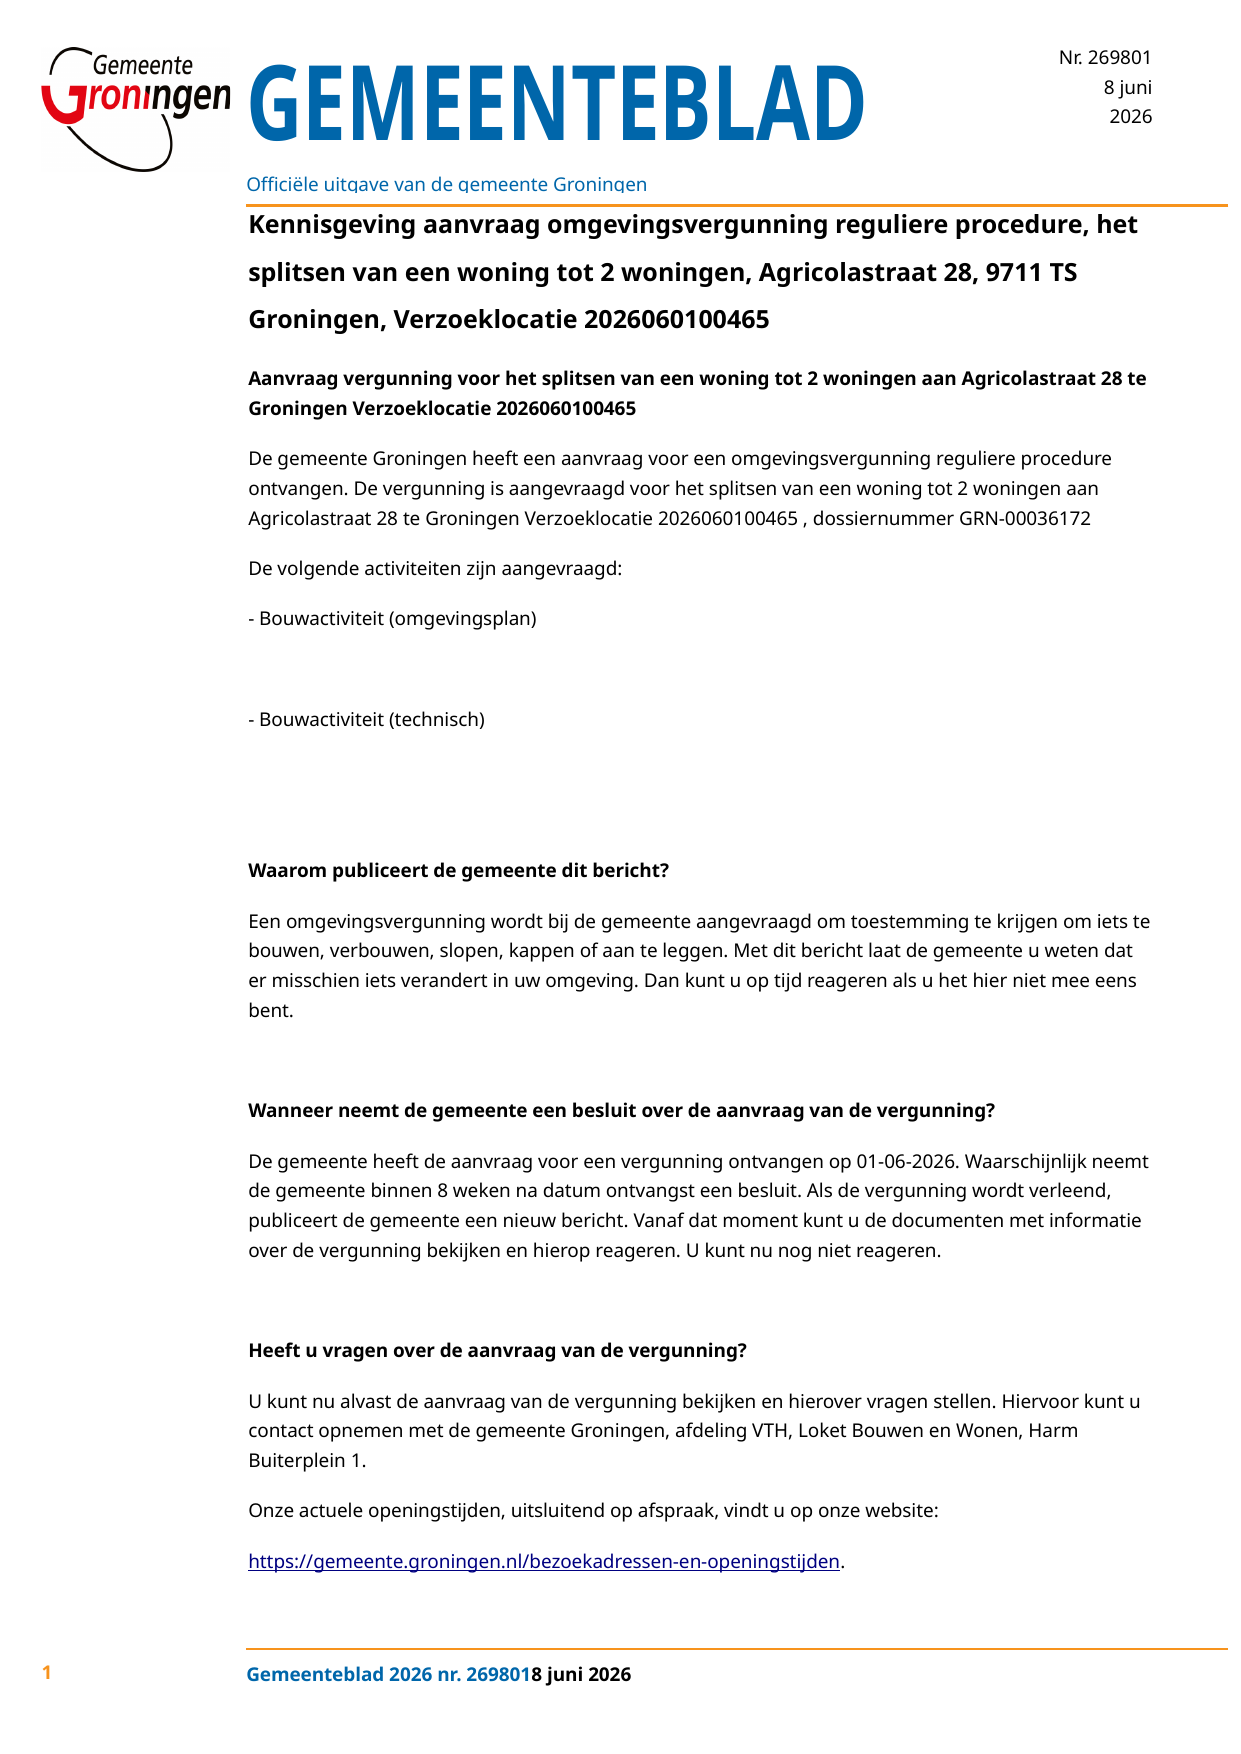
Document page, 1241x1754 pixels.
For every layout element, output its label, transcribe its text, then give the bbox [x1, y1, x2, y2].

text Wanneer neemt de gemeente een besluit over de aanvraag van de vergunning? [248, 1098, 1152, 1123]
text U kunt nu alvast de aanvraag van de vergunning bekijken en hierover vragen stellen. Hiervoor kunt u contact opnemen met de gemeente Groningen, afdeling VTH, Loket Bouwen en Wonen, Harm Buiterplein 1. [248, 1388, 1152, 1473]
text https://gemeente.groningen.nl/bezoekadressen-en-openingstijden. [248, 1548, 1152, 1574]
text De volgende activiteiten zijn aangevraagd: [248, 555, 1152, 581]
text Heeft u vragen over de aanvraag van de vergunning? [248, 1338, 1152, 1363]
text - Bouwactiviteit (omgevingsplan) [248, 606, 1152, 631]
text De gemeente heeft de aanvraag voor een vergunning ontvangen op 01-06-2026. Waarschijnlijk neemt de gemeente binnen 8 weken na datum ontvangst een besluit. Als de vergunning wordt verleend, publiceert de gemeente een nieuw bericht. Vanaf dat moment kunt u de documenten met informatie over de vergunning bekijken en hierop reageren. U kunt nu nog niet reageren. [248, 1148, 1152, 1262]
text Kennisgeving aanvraag omgevingsvergunning reguliere procedure, het splitsen van een woning tot 2 woningen, Agricolastraat 28, 9711 TS Groningen, Verzoeklocatie 2026060100465 [248, 207, 1152, 336]
text - Bouwactiviteit (technisch) [248, 706, 1152, 732]
text Waarom publiceert de gemeente dit bericht? [248, 858, 1152, 883]
text Onze actuele openingstijden, uitsluitend op afspraak, vindt u op onze website: [248, 1498, 1152, 1523]
picture [41, 47, 231, 172]
text Een omgevingsvergunning wordt bij de gemeente aangevraagd om toestemming te krijgen om iets te bouwen, verbouwen, slopen, kappen of aan te leggen. Met dit bericht laat de gemeente u weten dat er misschien iets verandert in uw omgeving. Dan kunt u op tijd reageren als u het hier niet mee eens bent. [248, 908, 1152, 1022]
text Aanvraag vergunning voor het splitsen van een woning tot 2 woningen aan Agricolastraat 28 te Groningen Verzoeklocatie 2026060100465 [248, 366, 1152, 421]
text De gemeente Groningen heeft een aanvraag voor een omgevingsvergunning reguliere procedure ontvangen. De vergunning is aangevraagd voor het splitsen van een woning tot 2 woningen aan Agricolastraat 28 te Groningen Verzoeklocatie 2026060100465 , dossiernummer GRN-00036172 [248, 446, 1152, 530]
